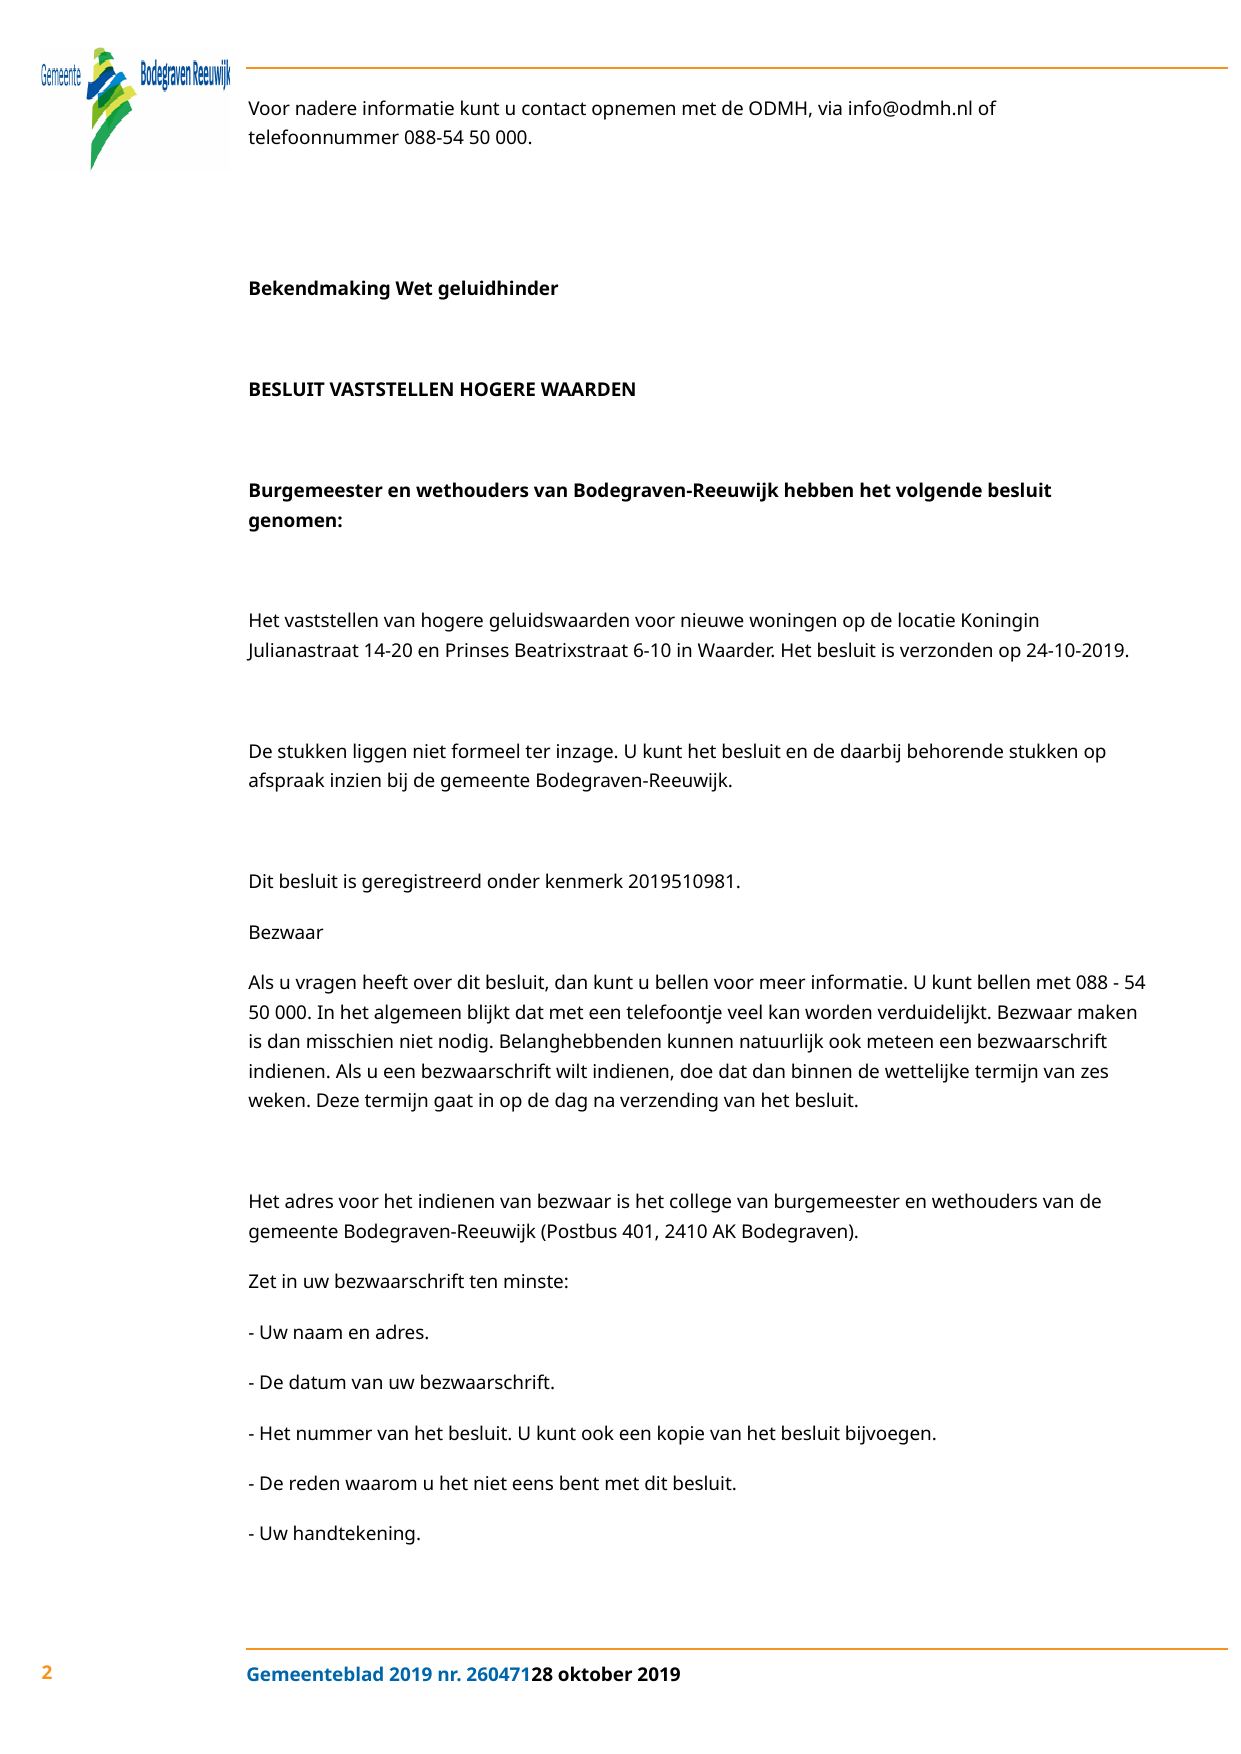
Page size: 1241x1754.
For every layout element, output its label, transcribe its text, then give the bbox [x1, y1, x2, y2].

text - De datum van uw bezwaarschrift. [248, 1369, 1152, 1395]
text De stukken liggen niet formeel ter inzage. U kunt het besluit en de daarbij behorende stukken op afspraak inzien bij de gemeente Bodegraven-Reeuwijk. [248, 738, 1152, 793]
text Burgemeester en wethouders van Bodegraven-Reeuwijk hebben het volgende besluit genomen: [248, 477, 1152, 533]
text BESLUIT VASTSTELLEN HOGERE WAARDEN [248, 376, 1152, 402]
text Zet in uw bezwaarschrift ten minste: [248, 1268, 1152, 1294]
text Bezwaar [248, 919, 1152, 945]
text - Het nummer van het besluit. U kunt ook een kopie van het besluit bijvoegen. [248, 1420, 1152, 1446]
text - Uw naam en adres. [248, 1319, 1152, 1345]
text - Uw handtekening. [248, 1521, 1152, 1546]
text Het adres voor het indienen van bezwaar is het college van burgemeester en wethouders van de gemeente Bodegraven-Reeuwijk (Postbus 401, 2410 AK Bodegraven). [248, 1188, 1152, 1244]
text Bekendmaking Wet geluidhinder [248, 276, 1152, 301]
text Het vaststellen van hogere geluidswaarden voor nieuwe woningen op de locatie Koningin Julianastraat 14-20 en Prinses Beatrixstraat 6-10 in Waarder. Het besluit is verzonden op 24-10-2019. [248, 608, 1152, 663]
text - De reden waarom u het niet eens bent met dit besluit. [248, 1470, 1152, 1496]
text Als u vragen heeft over dit besluit, dan kunt u bellen voor meer informatie. U kunt bellen met 088 - 54 50 000. In het algemeen blijkt dat met een telefoontje veel kan worden verduidelijkt. Bezwaar maken is dan misschien niet nodig. Belanghebbenden kunnen natuurlijk ook meteen een bezwaarschrift indienen. Als u een bezwaarschrift wilt indienen, doe dat dan binnen de wettelijke termijn van zes weken. Deze termijn gaat in op de dag na verzending van het besluit. [248, 969, 1152, 1113]
text Voor nadere informatie kunt u contact opnemen met de ODMH, via info@odmh.nl of telefoonnummer 088-54 50 000. [248, 95, 1152, 150]
text Dit besluit is geregistreerd onder kenmerk 2019510981. [248, 868, 1152, 894]
picture [41, 47, 231, 172]
